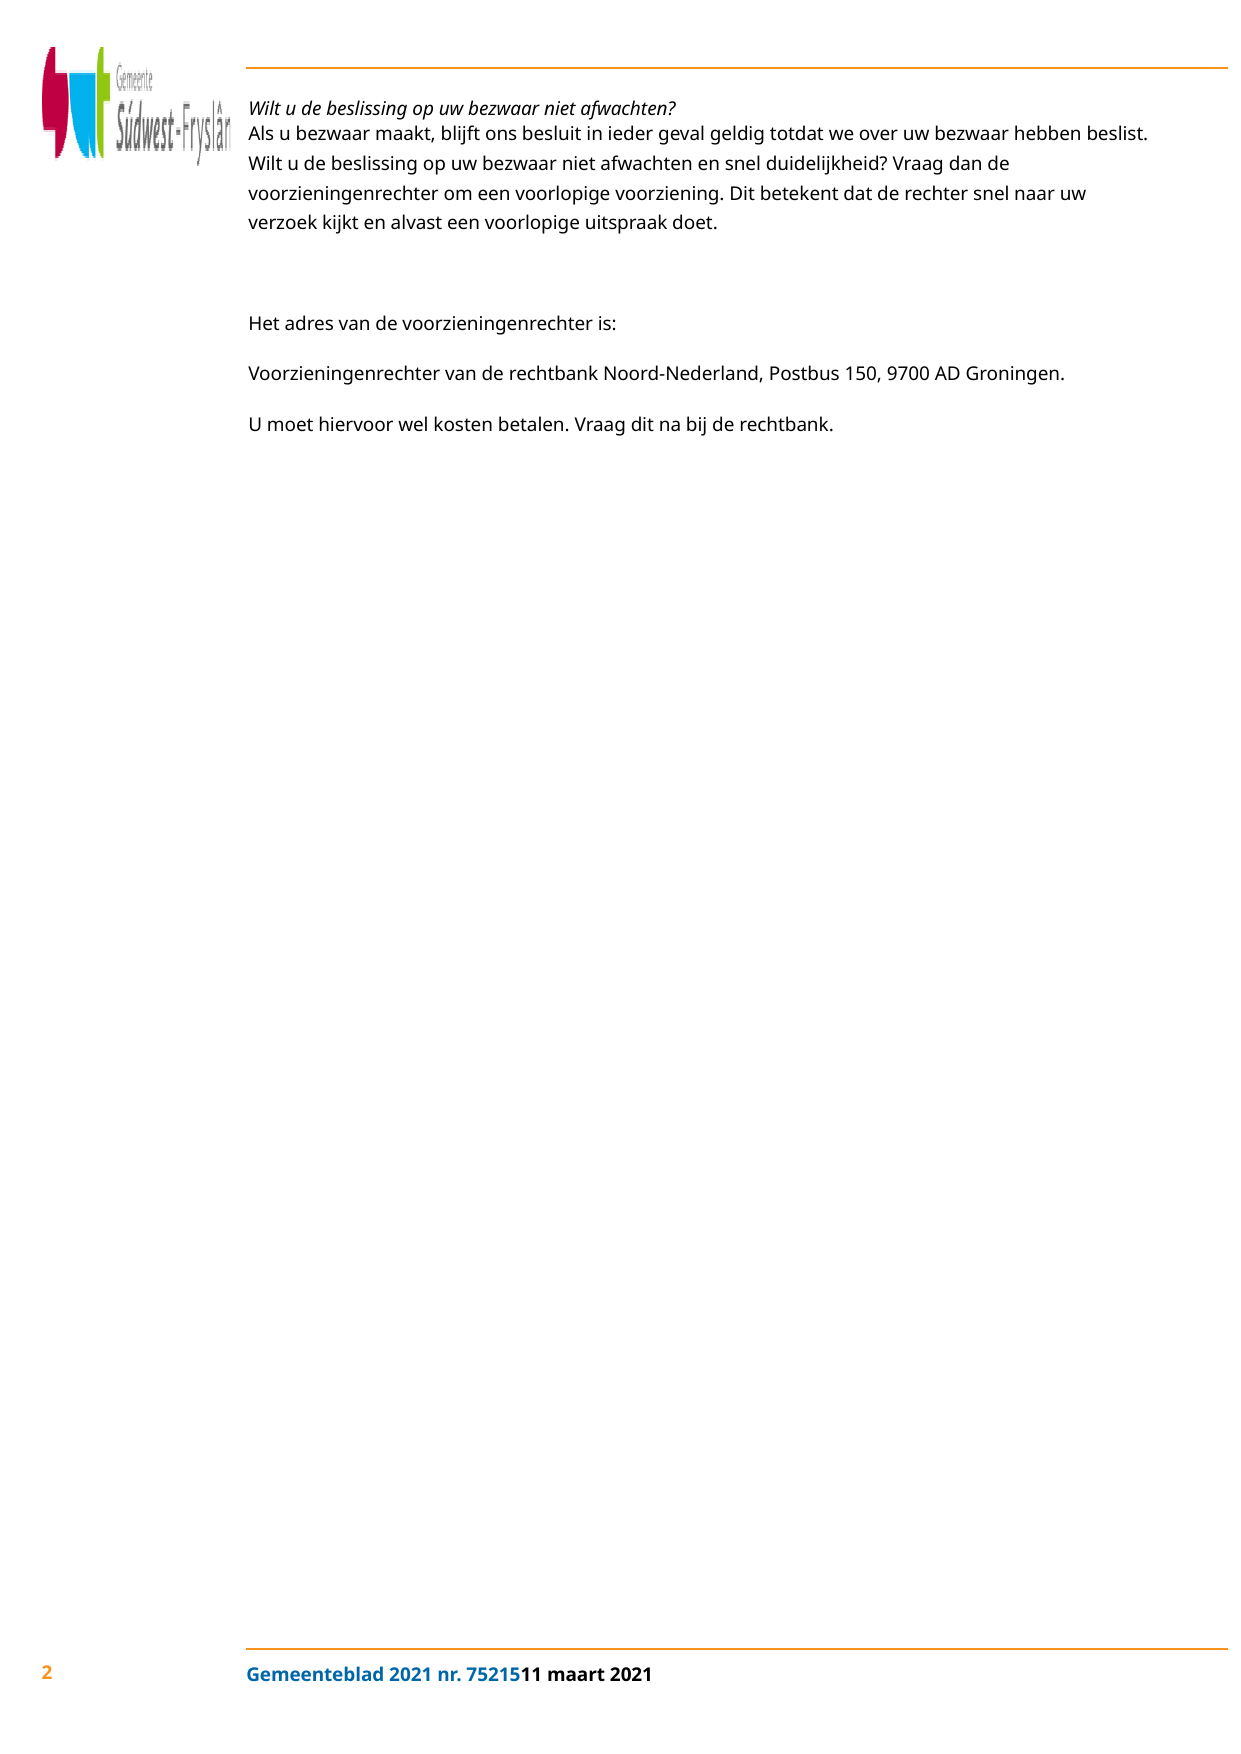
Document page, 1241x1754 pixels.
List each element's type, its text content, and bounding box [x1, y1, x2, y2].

text Voorzieningenrechter van de rechtbank Noord-Nederland, Postbus 150, 9700 AD Groningen. [248, 361, 1152, 386]
picture [41, 47, 231, 172]
text Wilt u de beslissing op uw bezwaar niet afwachten? [248, 95, 1152, 121]
text U moet hiervoor wel kosten betalen. Vraag dit na bij de rechtbank. [248, 411, 1152, 437]
text Het adres van de voorzieningenrechter is: [248, 310, 1152, 336]
text Als u bezwaar maakt, blijft ons besluit in ieder geval geldig totdat we over uw bezwaar hebben beslist. Wilt u de beslissing op uw bezwaar niet afwachten en snel duidelijkheid? Vraag dan de voorzieningenrechter om een voorlopige voorziening. Dit betekent dat de rechter snel naar uw verzoek kijkt en alvast een voorlopige uitspraak doet. [248, 121, 1152, 235]
